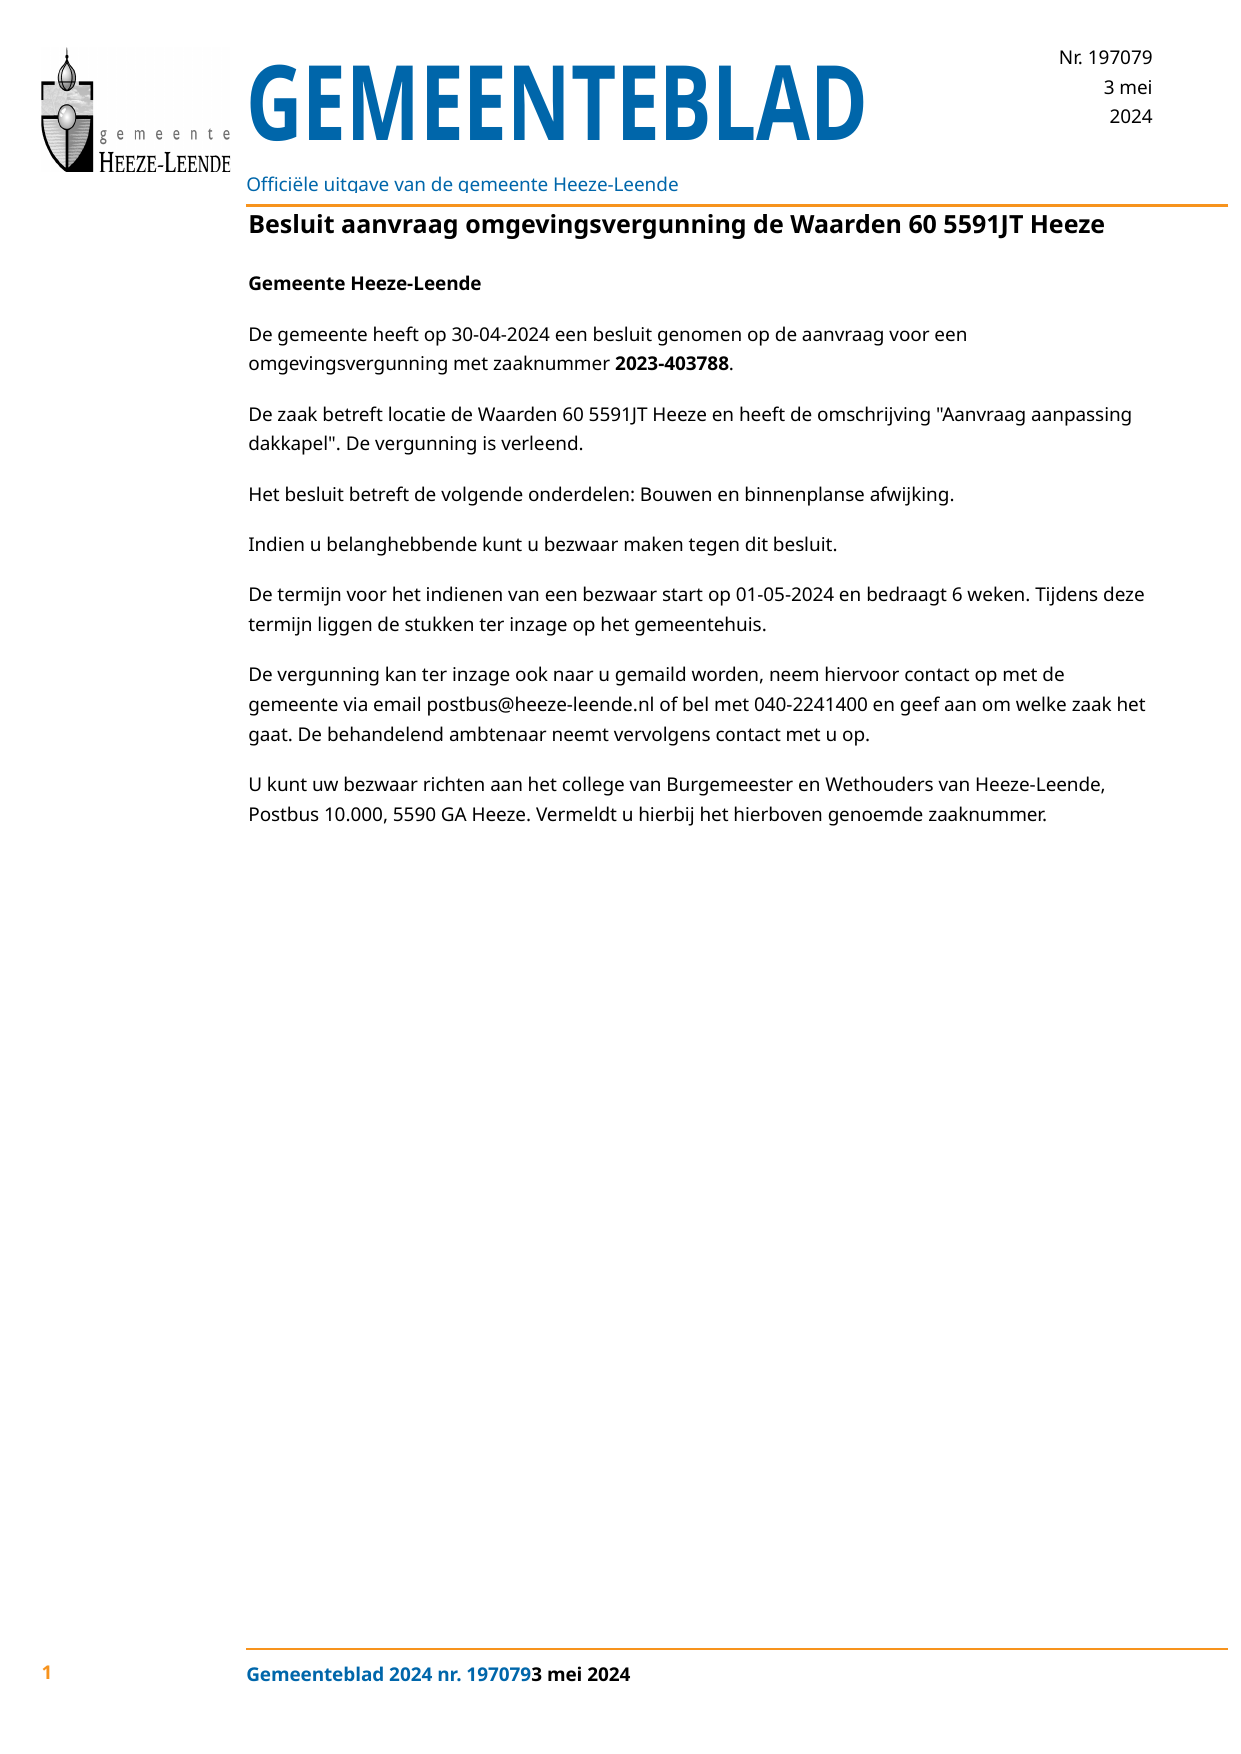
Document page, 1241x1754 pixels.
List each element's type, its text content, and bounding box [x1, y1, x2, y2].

text U kunt uw bezwaar richten aan het college van Burgemeester en Wethouders van Heeze-Leende, Postbus 10.000, 5590 GA Heeze. Vermeldt u hierbij het hierboven genoemde zaaknummer. [248, 771, 1152, 826]
text Indien u belanghebbende kunt u bezwaar maken tegen dit besluit. [248, 531, 1152, 557]
text De zaak betreft locatie de Waarden 60 5591JT Heeze en heeft de omschrijving "Aanvraag aanpassing dakkapel". De vergunning is verleend. [248, 401, 1152, 456]
text De termijn voor het indienen van een bezwaar start op 01-05-2024 en bedraagt 6 weken. Tijdens deze termijn liggen de stukken ter inzage op het gemeentehuis. [248, 582, 1152, 637]
text De gemeente heeft op 30-04-2024 een besluit genomen op de aanvraag voor een omgevingsvergunning met zaaknummer 2023-403788. [248, 321, 1152, 376]
text Het besluit betreft de volgende onderdelen: Bouwen en binnenplanse afwijking. [248, 481, 1152, 506]
text De vergunning kan ter inzage ook naar u gemaild worden, neem hiervoor contact op met de gemeente via email postbus@heeze-leende.nl of bel met 040-2241400 en geef aan om welke zaak het gaat. De behandelend ambtenaar neemt vervolgens contact met u op. [248, 662, 1152, 746]
text Besluit aanvraag omgevingsvergunning de Waarden 60 5591JT Heeze [248, 207, 1152, 241]
picture [41, 47, 231, 172]
text Gemeente Heeze-Leende [248, 270, 1152, 296]
